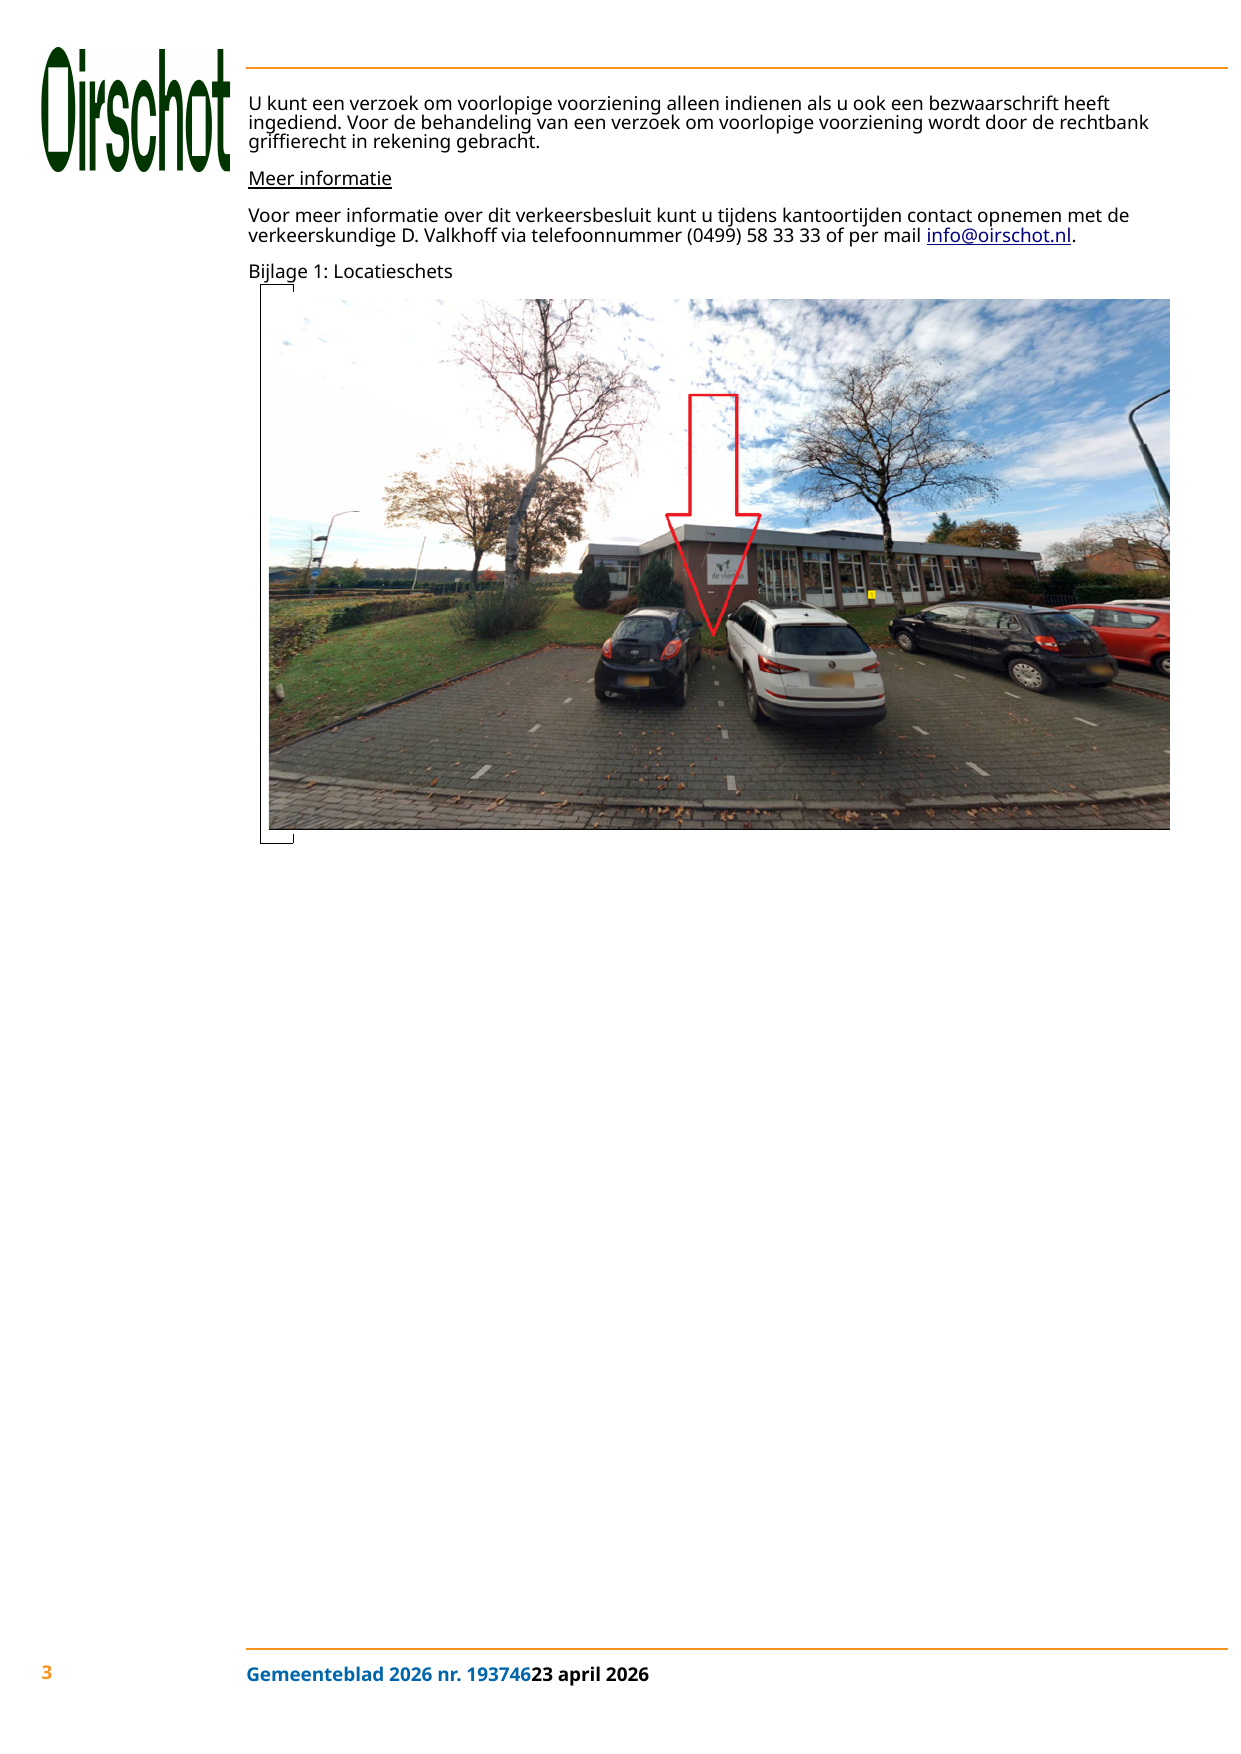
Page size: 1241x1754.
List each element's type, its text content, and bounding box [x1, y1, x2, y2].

picture [268, 292, 1173, 834]
text Meer informatie [248, 170, 1152, 189]
text Voor meer informatie over dit verkeersbesluit kunt u tijdens kantoortijden contact opnemen met de verkeerskundige D. Valkhoff via telefoonnummer (0499) 58 33 33 of per mail info@oirschot.nl. [248, 207, 1152, 246]
text U kunt een verzoek om voorlopige voorziening alleen indienen als u ook een bezwaarschrift heeft ingediend. Voor de behandeling van een verzoek om voorlopige voorziening wordt door de rechtbank griffierecht in rekening gebracht. [248, 95, 1152, 153]
text Bijlage 1: Locatieschets [248, 263, 1152, 283]
picture [41, 47, 231, 172]
